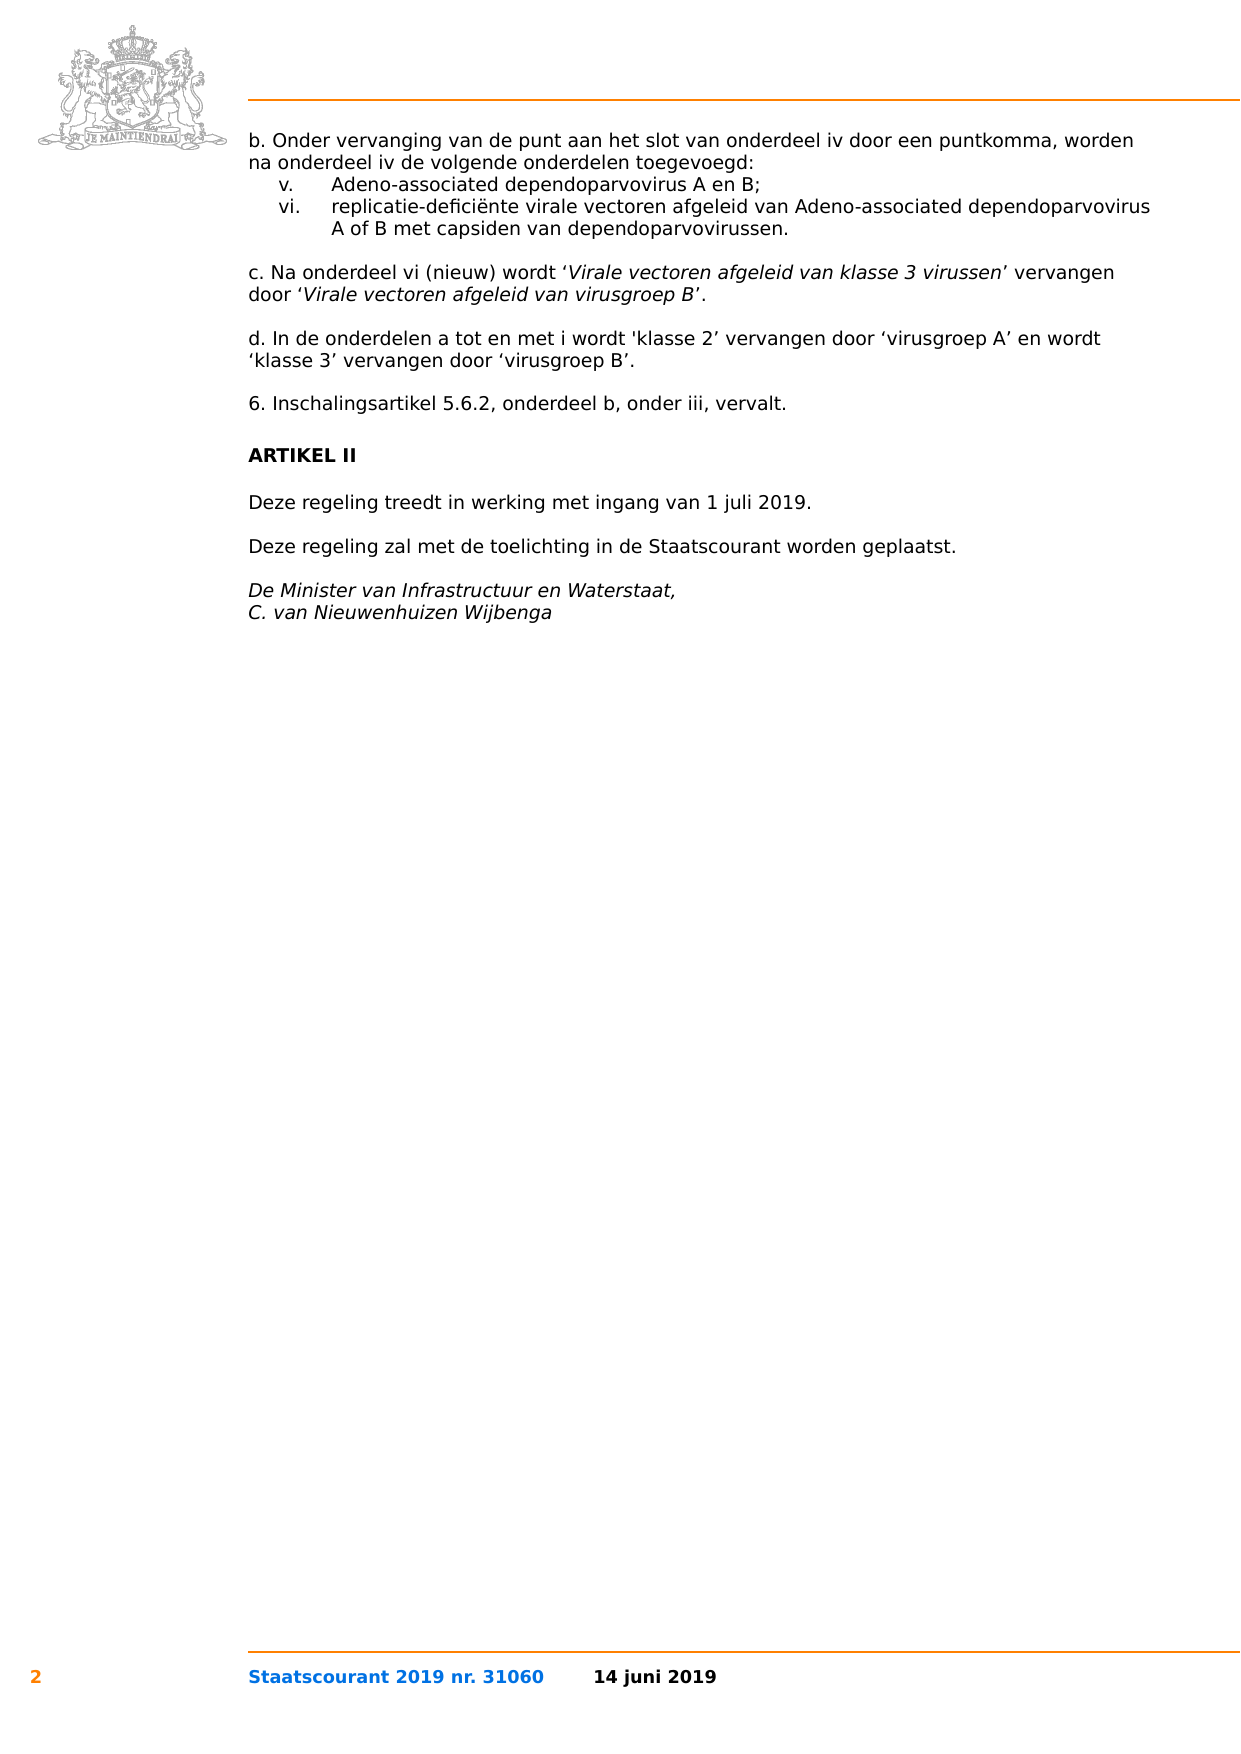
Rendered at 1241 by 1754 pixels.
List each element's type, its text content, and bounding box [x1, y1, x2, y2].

text d. In de onderdelen a tot en met i wordt 'klasse 2’ vervangen door ‘virusgroep A’ en wordt ‘klasse 3’ vervangen door ‘virusgroep B’. [248, 327, 1163, 371]
text b. Onder vervanging van de punt aan het slot van onderdeel iv door een puntkomma, worden na onderdeel iv de volgende onderdelen toegevoegd: [248, 130, 1163, 174]
text v. Adeno-associated dependoparvovirus A en B; [278, 174, 1163, 196]
text vi. replicatie-deficiënte virale vectoren afgeleid van Adeno-associated dependoparvovirus A of B met capsiden van dependoparvovirussen. [278, 196, 1163, 240]
picture [38, 25, 227, 150]
text De Minister van Infrastructuur en Waterstaat, C. van Nieuwenhuizen Wijbenga [248, 580, 1163, 624]
text Deze regeling zal met de toelichting in de Staatscourant worden geplaatst. [248, 536, 1163, 558]
subtitle ARTIKEL II [248, 445, 1163, 467]
text c. Na onderdeel vi (nieuw) wordt ‘Virale vectoren afgeleid van klasse 3 virussen’ vervangen door ‘Virale vectoren afgeleid van virusgroep B’. [248, 262, 1163, 306]
text 6. Inschalingsartikel 5.6.2, onderdeel b, onder iii, vervalt. [248, 393, 1163, 415]
text Deze regeling treedt in werking met ingang van 1 juli 2019. [248, 492, 1163, 514]
